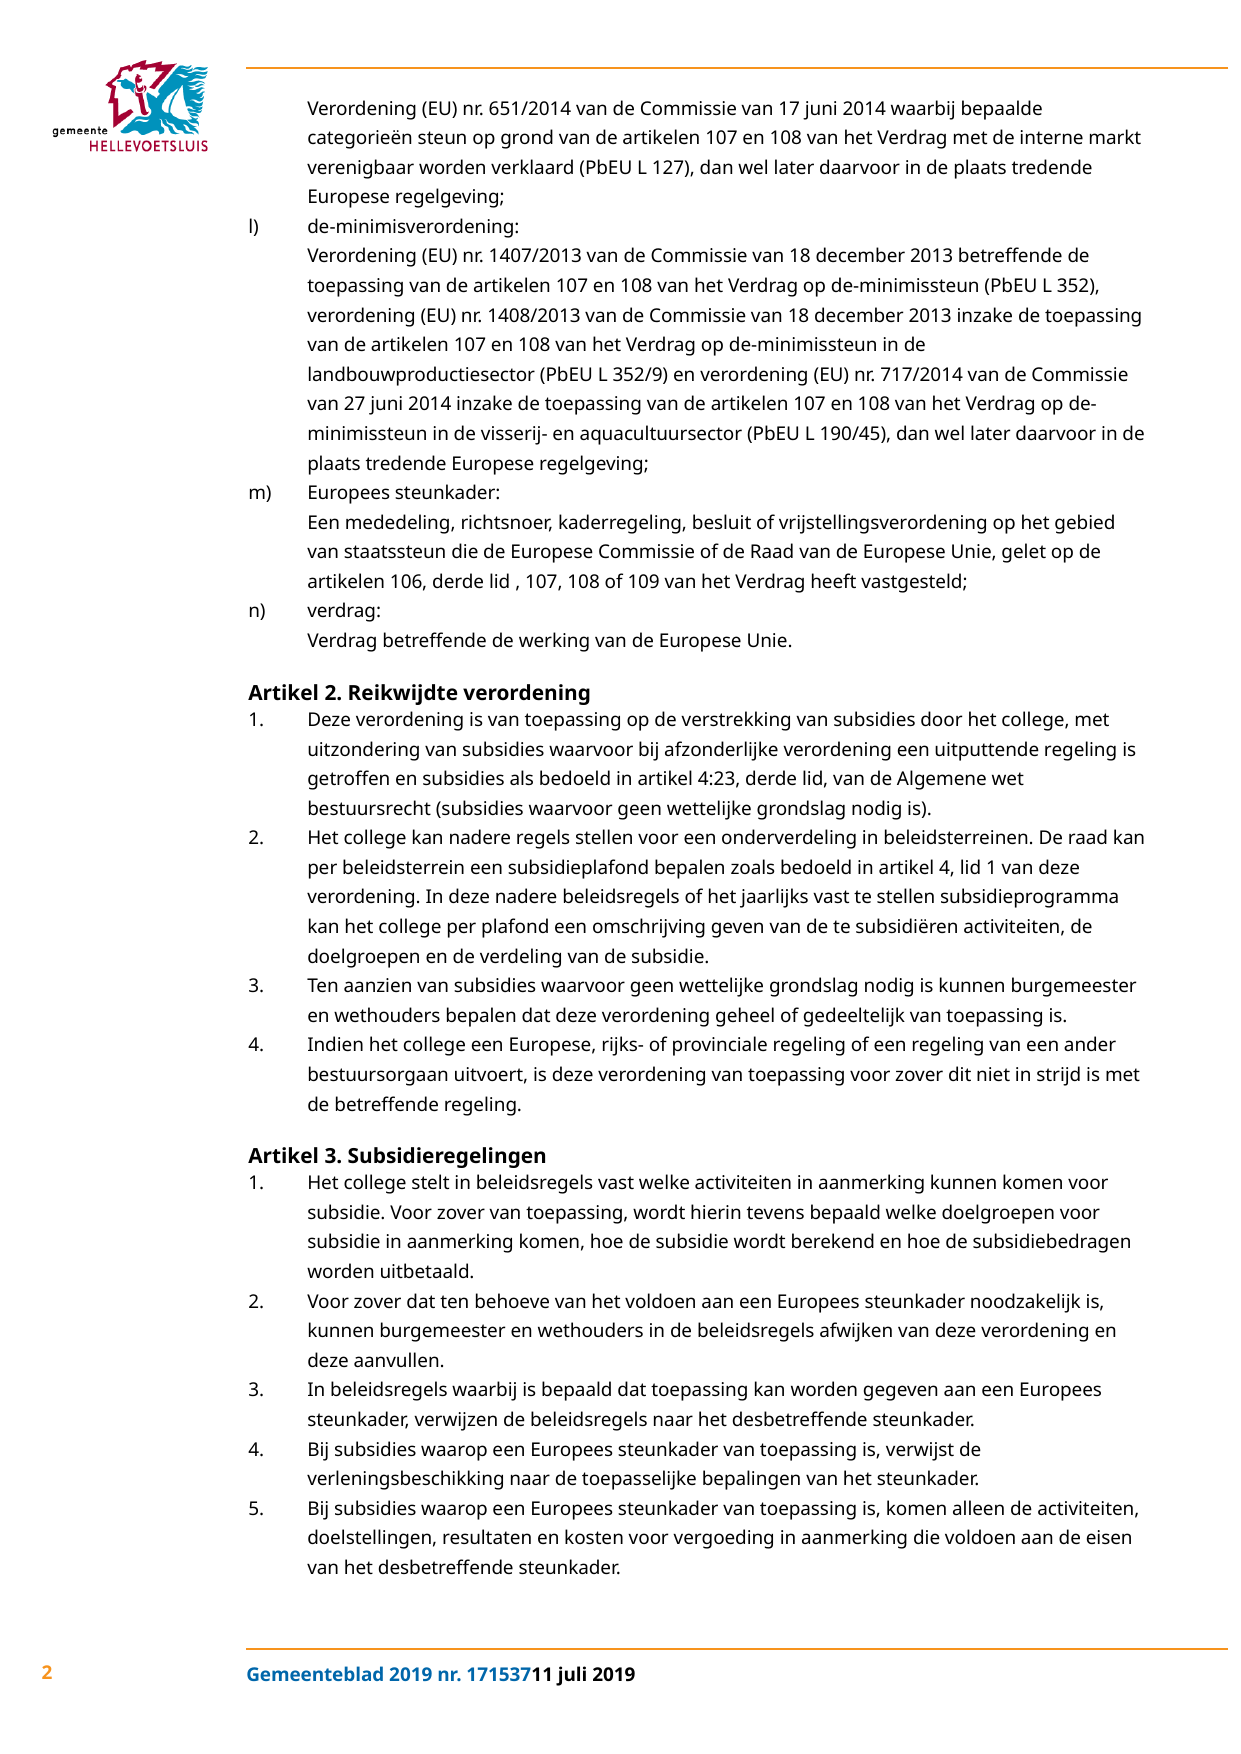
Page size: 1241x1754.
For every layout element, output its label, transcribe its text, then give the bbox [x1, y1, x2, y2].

text Artikel 2. Reikwijdte verordening [248, 678, 1152, 706]
list Het college kan nadere regels stellen voor een onderverdeling in beleidsterreinen. De raad kan per beleidsterrein een subsidieplafond bepalen zoals bedoeld in artikel 4, lid 1 van deze verordening. In deze nadere beleidsregels of het jaarlijks vast te stellen subsidieprogramma kan het college per plafond een omschrijving geven van de te subsidiëren activiteiten, de doelgroepen en de verdeling van de subsidie. [248, 824, 1152, 968]
list In beleidsregels waarbij is bepaald dat toepassing kan worden gegeven aan een Europees steunkader, verwijzen de beleidsregels naar het desbetreffende steunkader. [248, 1377, 1152, 1432]
list Bij subsidies waarop een Europees steunkader van toepassing is, verwijst de verleningsbeschikking naar de toepasselijke bepalingen van het steunkader. [248, 1436, 1152, 1491]
list verdrag: [248, 598, 1152, 623]
list Verordening (EU) nr. 651/2014 van de Commissie van 17 juni 2014 waarbij bepaalde categorieën steun op grond van de artikelen 107 en 108 van het Verdrag met de interne markt verenigbaar worden verklaard (PbEU L 127), dan wel later daarvoor in de plaats tredende Europese regelgeving; [248, 95, 1152, 209]
list Bij subsidies waarop een Europees steunkader van toepassing is, komen alleen de activiteiten, doelstellingen, resultaten en kosten voor vergoeding in aanmerking die voldoen aan de eisen van het desbetreffende steunkader. [248, 1495, 1152, 1580]
picture [41, 47, 231, 172]
list Het college stelt in beleidsregels vast welke activiteiten in aanmerking kunnen komen voor subsidie. Voor zover van toepassing, wordt hierin tevens bepaald welke doelgroepen voor subsidie in aanmerking komen, hoe de subsidie wordt berekend en hoe de subsidiebedragen worden uitbetaald. [248, 1169, 1152, 1284]
list Een mededeling, richtsnoer, kaderregeling, besluit of vrijstellingsverordening op het gebied van staatssteun die de Europese Commissie of de Raad van de Europese Unie, gelet op de artikelen 106, derde lid , 107, 108 of 109 van het Verdrag heeft vastgesteld; [248, 509, 1152, 594]
text Artikel 3. Subsidieregelingen [248, 1141, 1152, 1169]
list Verordening (EU) nr. 1407/2013 van de Commissie van 18 december 2013 betreffende de toepassing van de artikelen 107 en 108 van het Verdrag op de-minimissteun (PbEU L 352), verordening (EU) nr. 1408/2013 van de Commissie van 18 december 2013 inzake de toepassing van de artikelen 107 en 108 van het Verdrag op de-minimissteun in de landbouwproductiesector (PbEU L 352/9) en verordening (EU) nr. 717/2014 van de Commissie van 27 juni 2014 inzake de toepassing van de artikelen 107 en 108 van het Verdrag op de-minimissteun in de visserij- en aquacultuursector (PbEU L 190/45), dan wel later daarvoor in de plaats tredende Europese regelgeving; [248, 243, 1152, 476]
list Indien het college een Europese, rijks- of provinciale regeling of een regeling van een ander bestuursorgaan uitvoert, is deze verordening van toepassing voor zover dit niet in strijd is met de betreffende regeling. [248, 1032, 1152, 1116]
list Europees steunkader: [248, 479, 1152, 505]
list Ten aanzien van subsidies waarvoor geen wettelijke grondslag nodig is kunnen burgemeester en wethouders bepalen dat deze verordening geheel of gedeeltelijk van toepassing is. [248, 972, 1152, 1028]
list Verdrag betreffende de werking van de Europese Unie. [248, 627, 1152, 653]
list de-minimisverordening: [248, 213, 1152, 239]
list Voor zover dat ten behoeve van het voldoen aan een Europees steunkader noodzakelijk is, kunnen burgemeester en wethouders in de beleidsregels afwijken van deze verordening en deze aanvullen. [248, 1288, 1152, 1373]
list Deze verordening is van toepassing op de verstrekking van subsidies door het college, met uitzondering van subsidies waarvoor bij afzonderlijke verordening een uitputtende regeling is getroffen en subsidies als bedoeld in artikel 4:23, derde lid, van de Algemene wet bestuursrecht (subsidies waarvoor geen wettelijke grondslag nodig is). [248, 706, 1152, 821]
